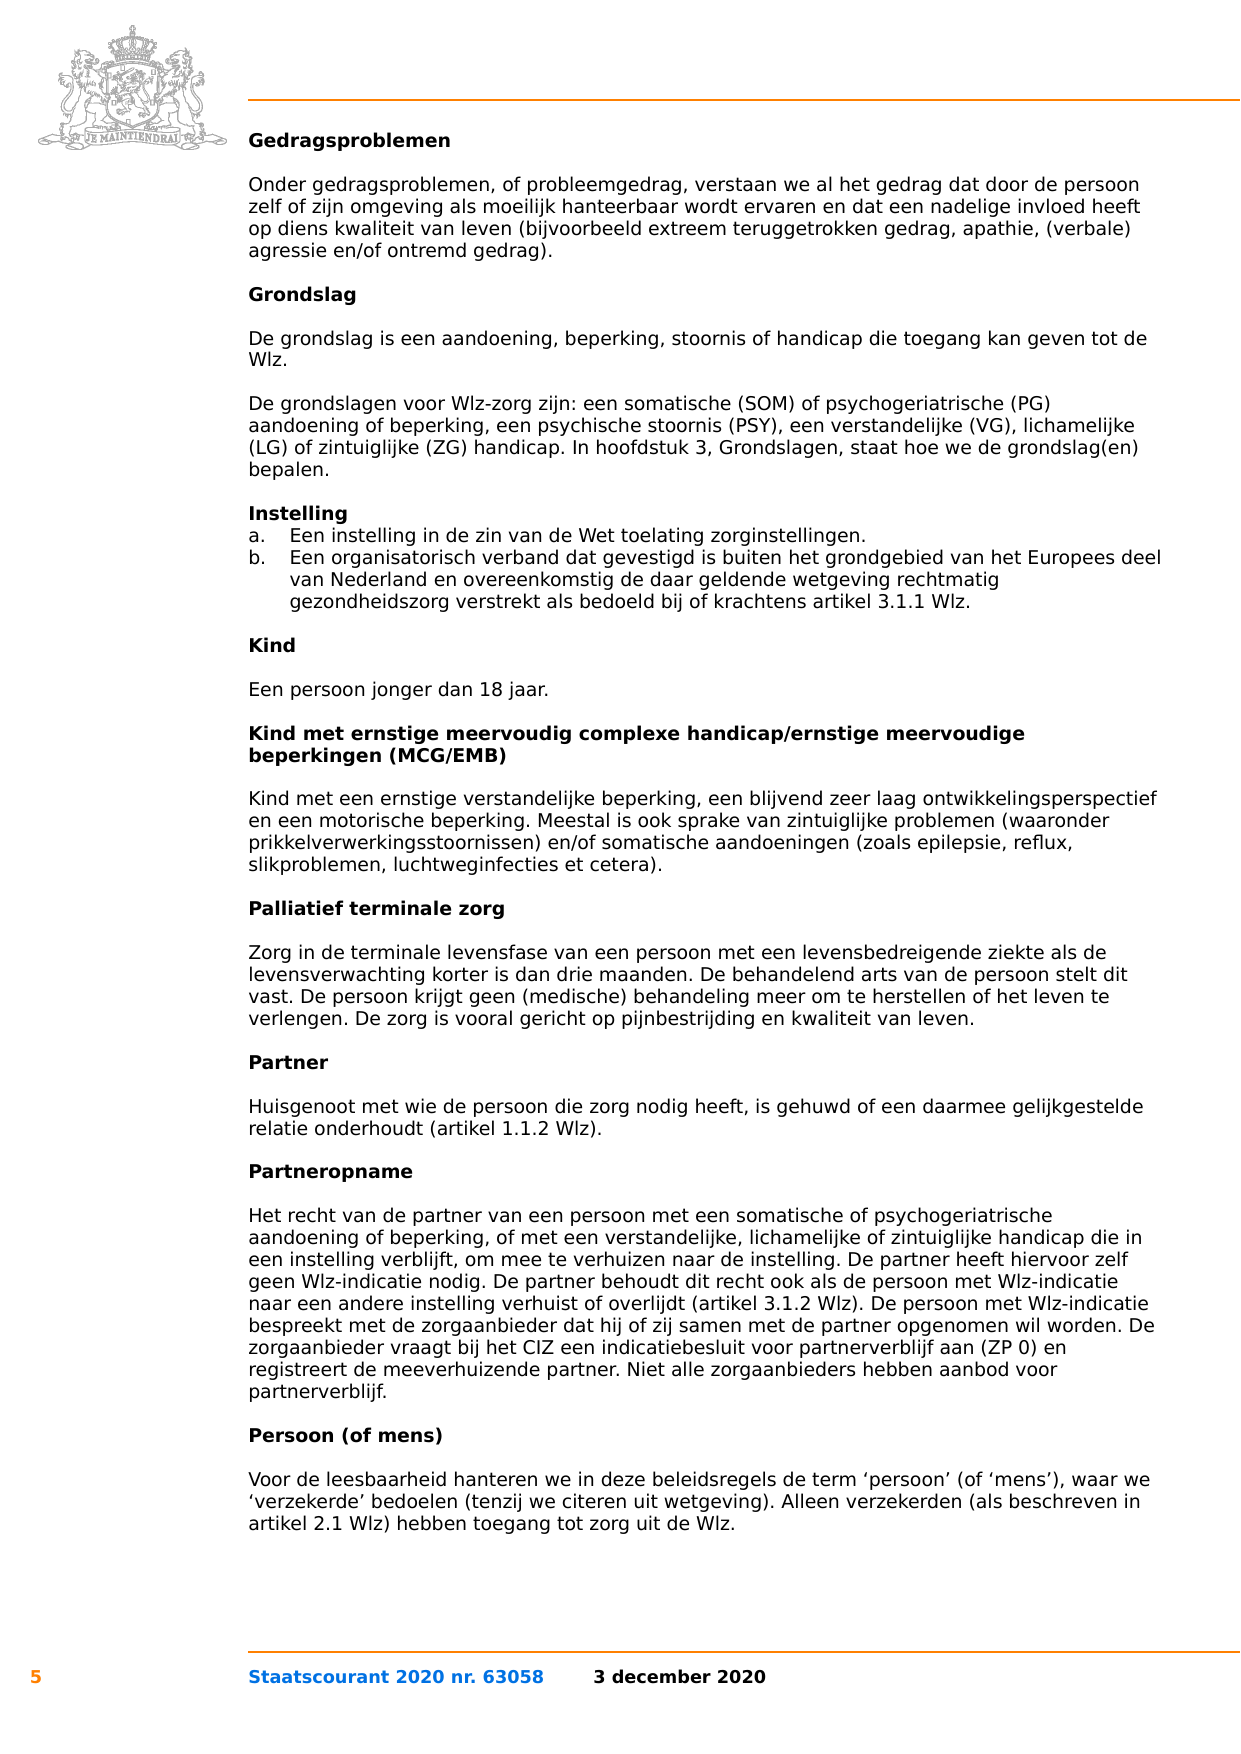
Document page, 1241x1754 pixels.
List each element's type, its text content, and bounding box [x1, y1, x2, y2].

text Het recht van de partner van een persoon met een somatische of psychogeriatrische aandoening of beperking, of met een verstandelijke, lichamelijke of zintuiglijke handicap die in een instelling verblijft, om mee te verhuizen naar de instelling. De partner heeft hiervoor zelf geen Wlz-indicatie nodig. De partner behoudt dit recht ook als de persoon met Wlz-indicatie naar een andere instelling verhuist of overlijdt (artikel 3.1.2 Wlz). De persoon met Wlz-indicatie bespreekt met de zorgaanbieder dat hij of zij samen met de partner opgenomen wil worden. De zorgaanbieder vraagt bij het CIZ een indicatiebesluit voor partnerverblijf aan (ZP 0) en registreert de meeverhuizende partner. Niet alle zorgaanbieders hebben aanbod voor partnerverblijf. [248, 1205, 1163, 1403]
text Een persoon jonger dan 18 jaar. [248, 679, 1163, 701]
text Onder gedragsproblemen, of probleemgedrag, verstaan we al het gedrag dat door de persoon zelf of zijn omgeving als moeilijk hanteerbaar wordt ervaren en dat een nadelige invloed heeft op diens kwaliteit van leven (bijvoorbeeld extreem teruggetrokken gedrag, apathie, (verbale) agressie en/of ontremd gedrag). [248, 174, 1163, 262]
subtitle Kind met ernstige meervoudig complexe handicap/ernstige meervoudige beperkingen (MCG/EMB) [248, 722, 1163, 766]
subtitle Instelling [248, 503, 1163, 525]
text a. Een instelling in de zin van de Wet toelating zorginstellingen. [248, 525, 1163, 547]
text Zorg in de terminale levensfase van een persoon met een levensbedreigende ziekte als de levensverwachting korter is dan drie maanden. De behandelend arts van de persoon stelt dit vast. De persoon krijgt geen (medische) behandeling meer om te herstellen of het leven te verlengen. De zorg is vooral gericht op pijnbestrijding en kwaliteit van leven. [248, 942, 1163, 1030]
subtitle Persoon (of mens) [248, 1425, 1163, 1447]
subtitle Grondslag [248, 283, 1163, 306]
subtitle Gedragsproblemen [248, 130, 1163, 152]
subtitle Palliatief terminale zorg [248, 898, 1163, 920]
text De grondslagen voor Wlz-zorg zijn: een somatische (SOM) of psychogeriatrische (PG) aandoening of beperking, een psychische stoornis (PSY), een verstandelijke (VG), lichamelijke (LG) of zintuiglijke (ZG) handicap. In hoofdstuk 3, Grondslagen, staat hoe we de grondslag(en) bepalen. [248, 393, 1163, 481]
subtitle Partner [248, 1052, 1163, 1074]
text Huisgenoot met wie de persoon die zorg nodig heeft, is gehuwd of een daarmee gelijkgestelde relatie onderhoudt (artikel 1.1.2 Wlz). [248, 1096, 1163, 1139]
picture [38, 25, 227, 150]
text De grondslag is een aandoening, beperking, stoornis of handicap die toegang kan geven tot de Wlz. [248, 327, 1163, 371]
text Voor de leesbaarheid hanteren we in deze beleidsregels de term ‘persoon’ (of ‘mens’), waar we ‘verzekerde’ bedoelen (tenzij we citeren uit wetgeving). Alleen verzekerden (als beschreven in artikel 2.1 Wlz) hebben toegang tot zorg uit de Wlz. [248, 1469, 1163, 1535]
text Kind met een ernstige verstandelijke beperking, een blijvend zeer laag ontwikkelingsperspectief en een motorische beperking. Meestal is ook sprake van zintuiglijke problemen (waaronder prikkelverwerkingsstoornissen) en/of somatische aandoeningen (zoals epilepsie, reflux, slikproblemen, luchtweginfecties et cetera). [248, 788, 1163, 876]
subtitle Partneropname [248, 1161, 1163, 1183]
text b. Een organisatorisch verband dat gevestigd is buiten het grondgebied van het Europees deel van Nederland en overeenkomstig de daar geldende wetgeving rechtmatig gezondheidszorg verstrekt als bedoeld bij of krachtens artikel 3.1.1 Wlz. [248, 547, 1163, 613]
subtitle Kind [248, 635, 1163, 657]
